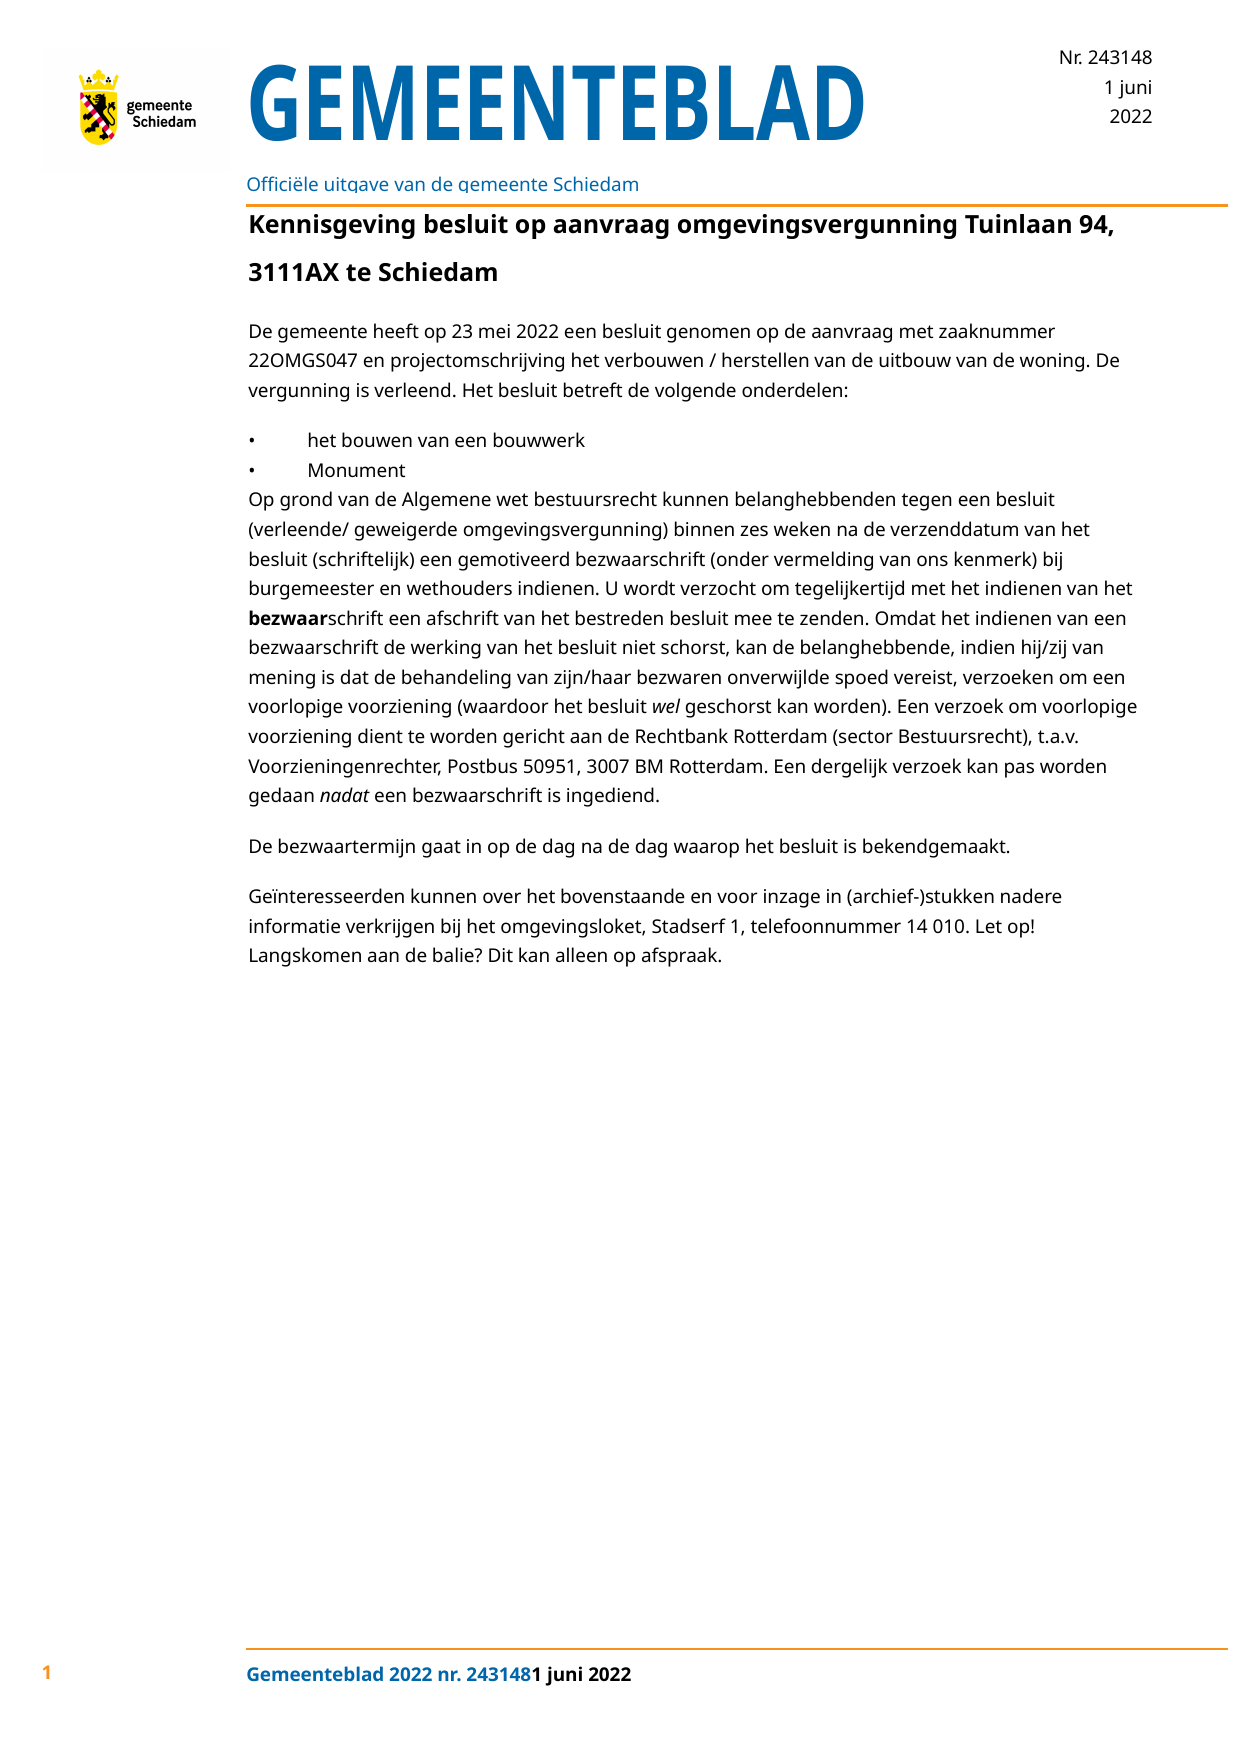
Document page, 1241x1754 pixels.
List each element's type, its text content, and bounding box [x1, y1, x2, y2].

text De gemeente heeft op 23 mei 2022 een besluit genomen op de aanvraag met zaaknummer 22OMGS047 en projectomschrijving het verbouwen / herstellen van de uitbouw van de woning. De vergunning is verleend. Het besluit betreft de volgende onderdelen: [248, 318, 1152, 403]
list het bouwen van een bouwwerk [248, 427, 1152, 453]
text Op grond van de Algemene wet bestuursrecht kunnen belanghebbenden tegen een besluit (verleende/ geweigerde omgevingsvergunning) binnen zes weken na de verzenddatum van het besluit (schriftelijk) een gemotiveerd bezwaarschrift (onder vermelding van ons kenmerk) bij burgemeester en wethouders indienen. U wordt verzocht om tegelijkertijd met het indienen van het bezwaarschrift een afschrift van het bestreden besluit mee te zenden. Omdat het indienen van een bezwaarschrift de werking van het besluit niet schorst, kan de belanghebbende, indien hij/zij van mening is dat de behandeling van zijn/haar bezwaren onverwijlde spoed vereist, verzoeken om een voorlopige voorziening (waardoor het besluit wel geschorst kan worden). Een verzoek om voorlopige voorziening dient te worden gericht aan de Rechtbank Rotterdam (sector Bestuursrecht), t.a.v. Voorzieningenrechter, Postbus 50951, 3007 BM Rotterdam. Een dergelijk verzoek kan pas worden gedaan nadat een bezwaarschrift is ingediend. [248, 487, 1152, 808]
text Geïnteresseerden kunnen over het bovenstaande en voor inzage in (archief-)stukken nadere informatie verkrijgen bij het omgevingsloket, Stadserf 1, telefoonnummer 14 010. Let op! Langskomen aan de balie? Dit kan alleen op afspraak. [248, 883, 1152, 968]
picture [41, 47, 231, 172]
list Monument [248, 457, 1152, 483]
text De bezwaartermijn gaat in op de dag na de dag waarop het besluit is bekendgemaakt. [248, 833, 1152, 859]
text Kennisgeving besluit op aanvraag omgevingsvergunning Tuinlaan 94, 3111AX te Schiedam [248, 207, 1152, 288]
